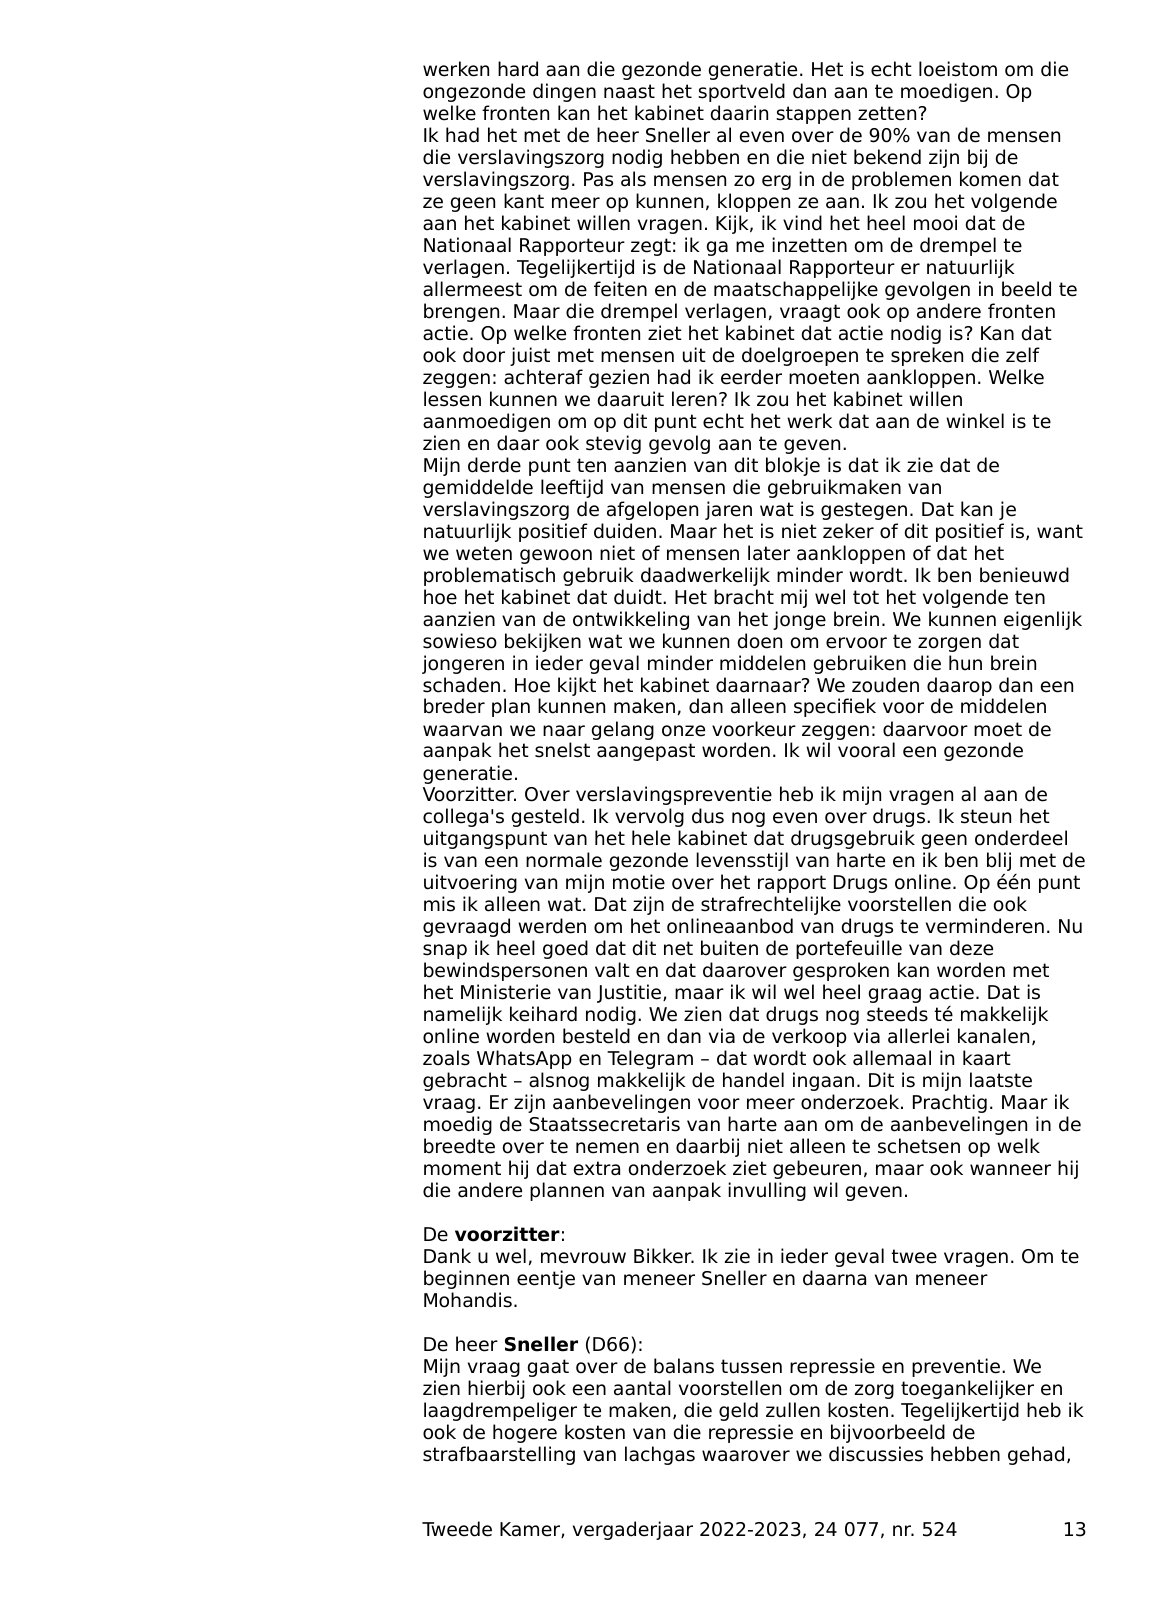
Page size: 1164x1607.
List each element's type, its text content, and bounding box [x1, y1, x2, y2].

text werken hard aan die gezonde generatie. Het is echt loeistom om die ongezonde dingen naast het sportveld dan aan te moedigen. Op welke fronten kan het kabinet daarin stappen zetten? [422, 59, 1087, 125]
text De voorzitter: [422, 1224, 1087, 1246]
text Voorzitter. Over verslavingspreventie heb ik mijn vragen al aan de collega's gesteld. Ik vervolg dus nog even over drugs. Ik steun het uitgangspunt van het hele kabinet dat drugsgebruik geen onderdeel is van een normale gezonde levensstijl van harte en ik ben blij met de uitvoering van mijn motie over het rapport Drugs online. Op één punt mis ik alleen wat. Dat zijn de strafrechtelijke voorstellen die ook gevraagd werden om het onlineaanbod van drugs te verminderen. Nu snap ik heel goed dat dit net buiten de portefeuille van deze bewindspersonen valt en dat daarover gesproken kan worden met het Ministerie van Justitie, maar ik wil wel heel graag actie. Dat is namelijk keihard nodig. We zien dat drugs nog steeds té makkelijk online worden besteld en dan via de verkoop via allerlei kanalen, zoals WhatsApp en Telegram – dat wordt ook allemaal in kaart gebracht – alsnog makkelijk de handel ingaan. Dit is mijn laatste vraag. Er zijn aanbevelingen voor meer onderzoek. Prachtig. Maar ik moedig de Staatssecretaris van harte aan om de aanbevelingen in de breedte over te nemen en daarbij niet alleen te schetsen op welk moment hij dat extra onderzoek ziet gebeuren, maar ook wanneer hij die andere plannen van aanpak invulling wil geven. [422, 784, 1087, 1202]
text Mijn derde punt ten aanzien van dit blokje is dat ik zie dat de gemiddelde leeftijd van mensen die gebruikmaken van verslavingszorg de afgelopen jaren wat is gestegen. Dat kan je natuurlijk positief duiden. Maar het is niet zeker of dit positief is, want we weten gewoon niet of mensen later aankloppen of dat het problematisch gebruik daadwerkelijk minder wordt. Ik ben benieuwd hoe het kabinet dat duidt. Het bracht mij wel tot het volgende ten aanzien van de ontwikkeling van het jonge brein. We kunnen eigenlijk sowieso bekijken wat we kunnen doen om ervoor te zorgen dat jongeren in ieder geval minder middelen gebruiken die hun brein schaden. Hoe kijkt het kabinet daarnaar? We zouden daarop dan een breder plan kunnen maken, dan alleen specifiek voor de middelen waarvan we naar gelang onze voorkeur zeggen: daarvoor moet de aanpak het snelst aangepast worden. Ik wil vooral een gezonde generatie. [422, 455, 1087, 784]
text De heer Sneller (D66): [422, 1334, 1087, 1356]
text Dank u wel, mevrouw Bikker. Ik zie in ieder geval twee vragen. Om te beginnen eentje van meneer Sneller en daarna van meneer Mohandis. [422, 1246, 1087, 1312]
text Mijn vraag gaat over de balans tussen repressie en preventie. We zien hierbij ook een aantal voorstellen om de zorg toegankelijker en laagdrempeliger te maken, die geld zullen kosten. Tegelijkertijd heb ik ook de hogere kosten van die repressie en bijvoorbeeld de strafbaarstelling van lachgas waarover we discussies hebben gehad, [422, 1356, 1087, 1466]
text Ik had het met de heer Sneller al even over de 90% van de mensen die verslavingszorg nodig hebben en die niet bekend zijn bij de verslavingszorg. Pas als mensen zo erg in de problemen komen dat ze geen kant meer op kunnen, kloppen ze aan. Ik zou het volgende aan het kabinet willen vragen. Kijk, ik vind het heel mooi dat de Nationaal Rapporteur zegt: ik ga me inzetten om de drempel te verlagen. Tegelijkertijd is de Nationaal Rapporteur er natuurlijk allermeest om de feiten en de maatschappelijke gevolgen in beeld te brengen. Maar die drempel verlagen, vraagt ook op andere fronten actie. Op welke fronten ziet het kabinet dat actie nodig is? Kan dat ook door juist met mensen uit de doelgroepen te spreken die zelf zeggen: achteraf gezien had ik eerder moeten aankloppen. Welke lessen kunnen we daaruit leren? Ik zou het kabinet willen aanmoedigen om op dit punt echt het werk dat aan de winkel is te zien en daar ook stevig gevolg aan te geven. [422, 125, 1087, 455]
